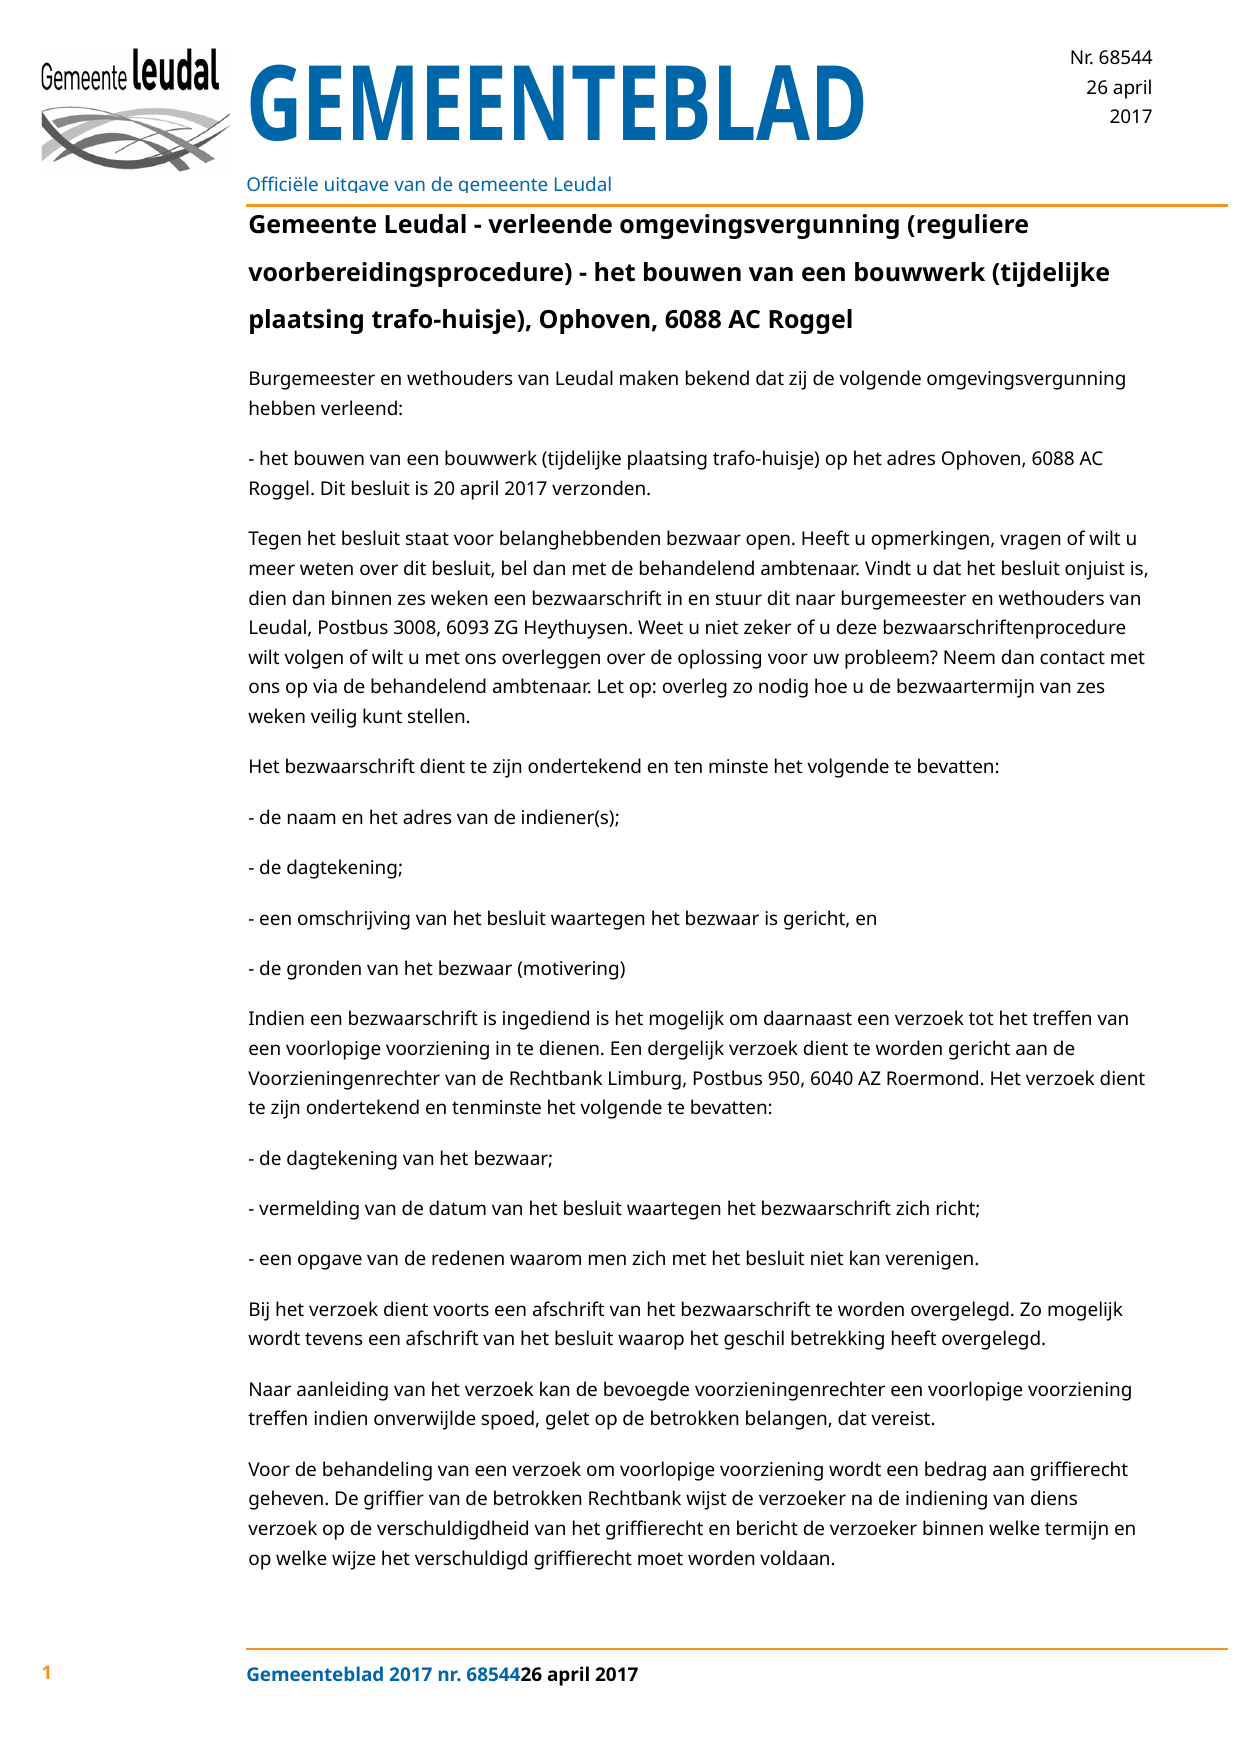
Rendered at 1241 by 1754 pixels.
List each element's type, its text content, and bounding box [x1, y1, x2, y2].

text Bij het verzoek dient voorts een afschrift van het bezwaarschrift te worden overgelegd. Zo mogelijk wordt tevens een afschrift van het besluit waarop het geschil betrekking heeft overgelegd. [248, 1296, 1152, 1351]
text Indien een bezwaarschrift is ingediend is het mogelijk om daarnaast een verzoek tot het treffen van een voorlopige voorziening in te dienen. Een dergelijk verzoek dient te worden gericht aan de Voorzieningenrechter van de Rechtbank Limburg, Postbus 950, 6040 AZ Roermond. Het verzoek dient te zijn ondertekend en tenminste het volgende te bevatten: [248, 1006, 1152, 1120]
text Burgemeester en wethouders van Leudal maken bekend dat zij de volgende omgevingsvergunning hebben verleend: [248, 366, 1152, 421]
text Het bezwaarschrift dient te zijn ondertekend en ten minste het volgende te bevatten: [248, 753, 1152, 779]
text - het bouwen van een bouwwerk (tijdelijke plaatsing trafo-huisje) op het adres Ophoven, 6088 AC Roggel. Dit besluit is 20 april 2017 verzonden. [248, 446, 1152, 501]
text Tegen het besluit staat voor belanghebbenden bezwaar open. Heeft u opmerkingen, vragen of wilt u meer weten over dit besluit, bel dan met de behandelend ambtenaar. Vindt u dat het besluit onjuist is, dien dan binnen zes weken een bezwaarschrift in en stuur dit naar burgemeester en wethouders van Leudal, Postbus 3008, 6093 ZG Heythuysen. Weet u niet zeker of u deze bezwaarschriftenprocedure wilt volgen of wilt u met ons overleggen over de oplossing voor uw probleem? Neem dan contact met ons op via de behandelend ambtenaar. Let op: overleg zo nodig hoe u de bezwaartermijn van zes weken veilig kunt stellen. [248, 526, 1152, 729]
text - een opgave van de redenen waarom men zich met het besluit niet kan verenigen. [248, 1246, 1152, 1271]
text - de gronden van het bezwaar (motivering) [248, 955, 1152, 981]
text - de dagtekening; [248, 854, 1152, 880]
text - de naam en het adres van de indiener(s); [248, 804, 1152, 829]
text - een omschrijving van het besluit waartegen het bezwaar is gericht, en [248, 905, 1152, 930]
text Voor de behandeling van een verzoek om voorlopige voorziening wordt een bedrag aan griffierecht geheven. De griffier van de betrokken Rechtbank wijst de verzoeker na de indiening van diens verzoek op de verschuldigdheid van het griffierecht en bericht de verzoeker binnen welke termijn en op welke wijze het verschuldigd griffierecht moet worden voldaan. [248, 1456, 1152, 1570]
text - de dagtekening van het bezwaar; [248, 1145, 1152, 1170]
text Gemeente Leudal - verleende omgevingsvergunning (reguliere voorbereidingsprocedure) - het bouwen van een bouwwerk (tijdelijke plaatsing trafo-huisje), Ophoven, 6088 AC Roggel [248, 207, 1152, 336]
picture [41, 47, 231, 172]
text - vermelding van de datum van het besluit waartegen het bezwaarschrift zich richt; [248, 1195, 1152, 1221]
text Naar aanleiding van het verzoek kan de bevoegde voorzieningenrechter een voorlopige voorziening treffen indien onverwijlde spoed, gelet op de betrokken belangen, dat vereist. [248, 1376, 1152, 1431]
